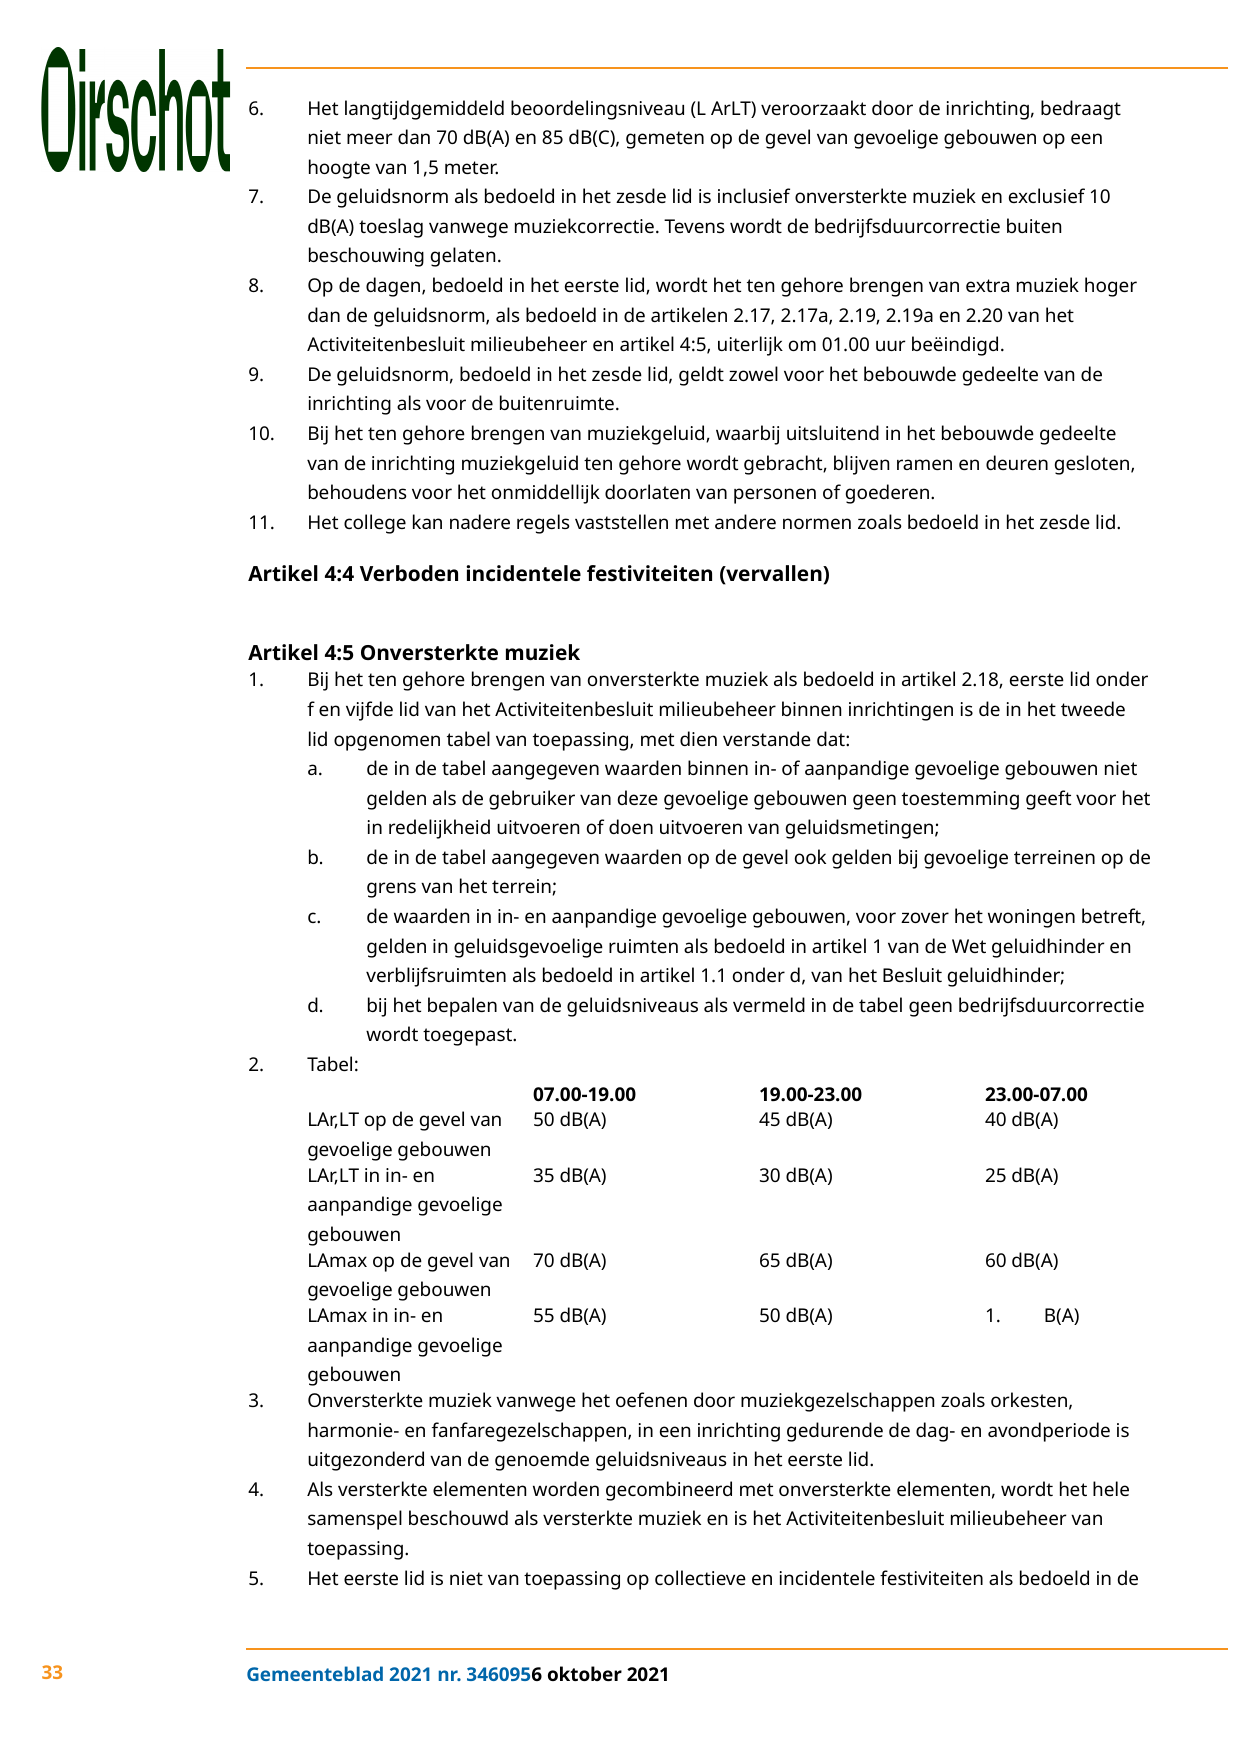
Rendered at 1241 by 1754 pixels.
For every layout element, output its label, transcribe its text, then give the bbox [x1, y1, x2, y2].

table_cell B(A) [985, 1302, 1211, 1387]
table_cell 45 dB(A) [759, 1107, 985, 1162]
table_cell LAmax in in- en aanpandige gevoelige gebouwen [307, 1302, 533, 1387]
list Bij het ten gehore brengen van muziekgeluid, waarbij uitsluitend in het bebouwde gedeelte van de inrichting muziekgeluid ten gehore wordt gebracht, blijven ramen en deuren gesloten, behoudens voor het onmiddellijk doorlaten van personen of goederen. [248, 420, 1152, 505]
table_cell 50 dB(A) [533, 1107, 759, 1162]
table_cell 55 dB(A) [533, 1302, 759, 1387]
text Artikel 4:4 Verboden incidentele festiviteiten (vervallen) [248, 559, 1152, 588]
table_header 07.00-19.00 [533, 1081, 759, 1107]
table_cell LAmax op de gevel van gevoelige gebouwen [307, 1247, 533, 1302]
table_cell 70 dB(A) [533, 1247, 759, 1302]
table_header [307, 1081, 533, 1107]
list De geluidsnorm als bedoeld in het zesde lid is inclusief onversterkte muziek en exclusief 10 dB(A) toeslag vanwege muziekcorrectie. Tevens wordt de bedrijfsduurcorrectie buiten beschouwing gelaten. [248, 183, 1152, 268]
list Als versterkte elementen worden gecombineerd met onversterkte elementen, wordt het hele samenspel beschouwd als versterkte muziek en is het Activiteitenbesluit milieubeheer van toepassing. [248, 1476, 1152, 1561]
list Op de dagen, bedoeld in het eerste lid, wordt het ten gehore brengen van extra muziek hoger dan de geluidsnorm, als bedoeld in de artikelen 2.17, 2.17a, 2.19, 2.19a en 2.20 van het Activiteitenbesluit milieubeheer en artikel 4:5, uiterlijk om 01.00 uur beëindigd. [248, 272, 1152, 357]
list bij het bepalen van de geluidsniveaus als vermeld in de tabel geen bedrijfsduurcorrectie wordt toegepast. [307, 992, 1152, 1047]
table_cell 35 dB(A) [533, 1162, 759, 1247]
text Artikel 4:5 Onversterkte muziek [248, 638, 1152, 667]
list Bij het ten gehore brengen van onversterkte muziek als bedoeld in artikel 2.18, eerste lid onder f en vijfde lid van het Activiteitenbesluit milieubeheer binnen inrichtingen is de in het tweede lid opgenomen tabel van toepassing, met dien verstande dat: [248, 667, 1152, 752]
list De geluidsnorm, bedoeld in het zesde lid, geldt zowel voor het bebouwde gedeelte van de inrichting als voor de buitenruimte. [248, 361, 1152, 416]
list Het eerste lid is niet van toepassing op collectieve en incidentele festiviteiten als bedoeld in de [248, 1565, 1152, 1590]
table_cell 40 dB(A) [985, 1107, 1211, 1162]
list Onversterkte muziek vanwege het oefenen door muziekgezelschappen zoals orkesten, harmonie- en fanfaregezelschappen, in een inrichting gedurende de dag- en avondperiode is uitgezonderd van de genoemde geluidsniveaus in het eerste lid. [248, 1387, 1152, 1472]
list de in de tabel aangegeven waarden binnen in- of aanpandige gevoelige gebouwen niet gelden als de gebruiker van deze gevoelige gebouwen geen toestemming geeft voor het in redelijkheid uitvoeren of doen uitvoeren van geluidsmetingen; [307, 755, 1152, 840]
table_cell 60 dB(A) [985, 1247, 1211, 1302]
table_header 23.00-07.00 [985, 1081, 1211, 1107]
table_cell 50 dB(A) [759, 1302, 985, 1387]
list Het college kan nadere regels vaststellen met andere normen zoals bedoeld in het zesde lid. [248, 509, 1152, 535]
table_cell LAr,LT op de gevel van gevoelige gebouwen [307, 1107, 533, 1162]
picture [41, 47, 231, 172]
table_cell LAr,LT in in- en aanpandige gevoelige gebouwen [307, 1162, 533, 1247]
table_header 19.00-23.00 [759, 1081, 985, 1107]
table_cell 65 dB(A) [759, 1247, 985, 1302]
list Tabel: [248, 1051, 1152, 1077]
table_cell 25 dB(A) [985, 1162, 1211, 1247]
table_cell 30 dB(A) [759, 1162, 985, 1247]
list de in de tabel aangegeven waarden op de gevel ook gelden bij gevoelige terreinen op de grens van het terrein; [307, 844, 1152, 899]
list Het langtijdgemiddeld beoordelingsniveau (L ArLT) veroorzaakt door de inrichting, bedraagt niet meer dan 70 dB(A) en 85 dB(C), gemeten op de gevel van gevoelige gebouwen op een hoogte van 1,5 meter. [248, 95, 1152, 180]
list de waarden in in- en aanpandige gevoelige gebouwen, voor zover het woningen betreft, gelden in geluidsgevoelige ruimten als bedoeld in artikel 1 van de Wet geluidhinder en verblijfsruimten als bedoeld in artikel 1.1 onder d, van het Besluit geluidhinder; [307, 903, 1152, 988]
